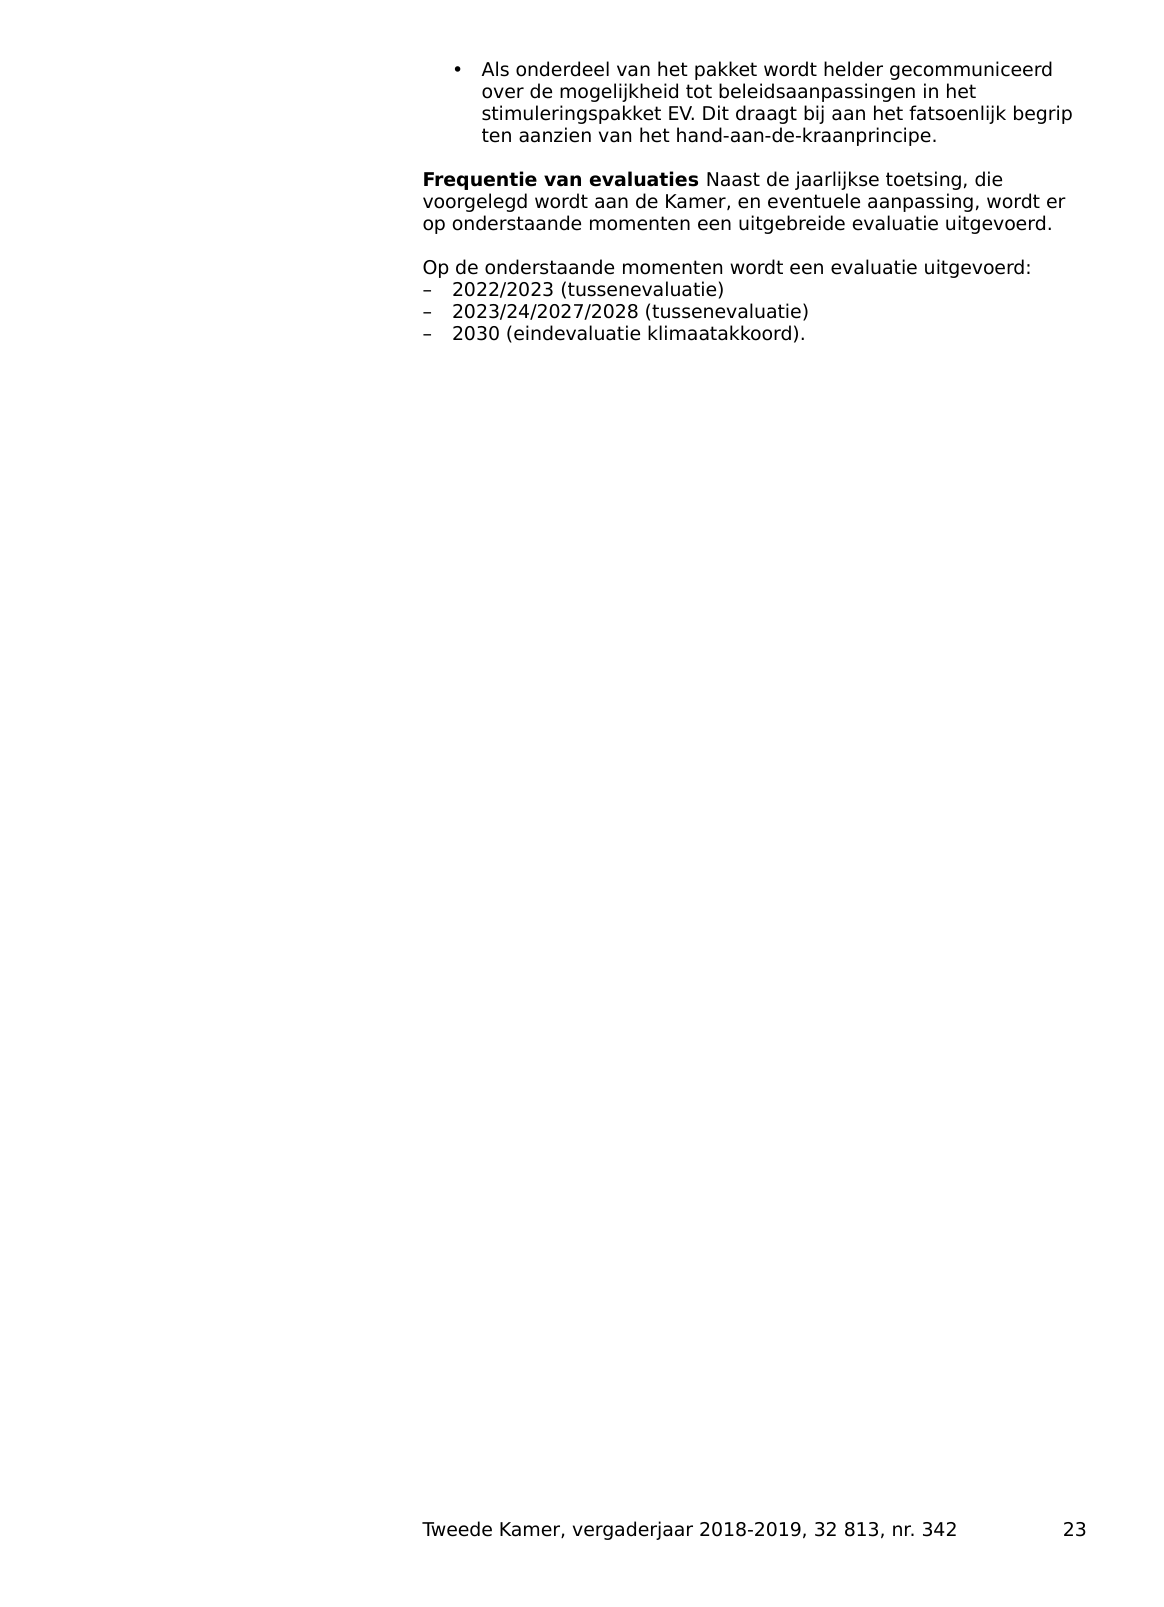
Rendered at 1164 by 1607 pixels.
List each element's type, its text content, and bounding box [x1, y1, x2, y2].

text Op de onderstaande momenten wordt een evaluatie uitgevoerd: [422, 257, 1087, 279]
text – 2022/2023 (tussenevaluatie) [422, 279, 1087, 301]
text – 2030 (eindevaluatie klimaatakkoord). [422, 323, 1087, 345]
text • Als onderdeel van het pakket wordt helder gecommuniceerd over de mogelijkheid tot beleidsaanpassingen in het stimuleringspakket EV. Dit draagt bij aan het fatsoenlijk begrip ten aanzien van het hand-aan-de-kraanprincipe. [452, 59, 1087, 147]
text – 2023/24/2027/2028 (tussenevaluatie) [422, 301, 1087, 323]
text Frequentie van evaluaties Naast de jaarlijkse toetsing, die voorgelegd wordt aan de Kamer, en eventuele aanpassing, wordt er op onderstaande momenten een uitgebreide evaluatie uitgevoerd. [422, 169, 1087, 235]
